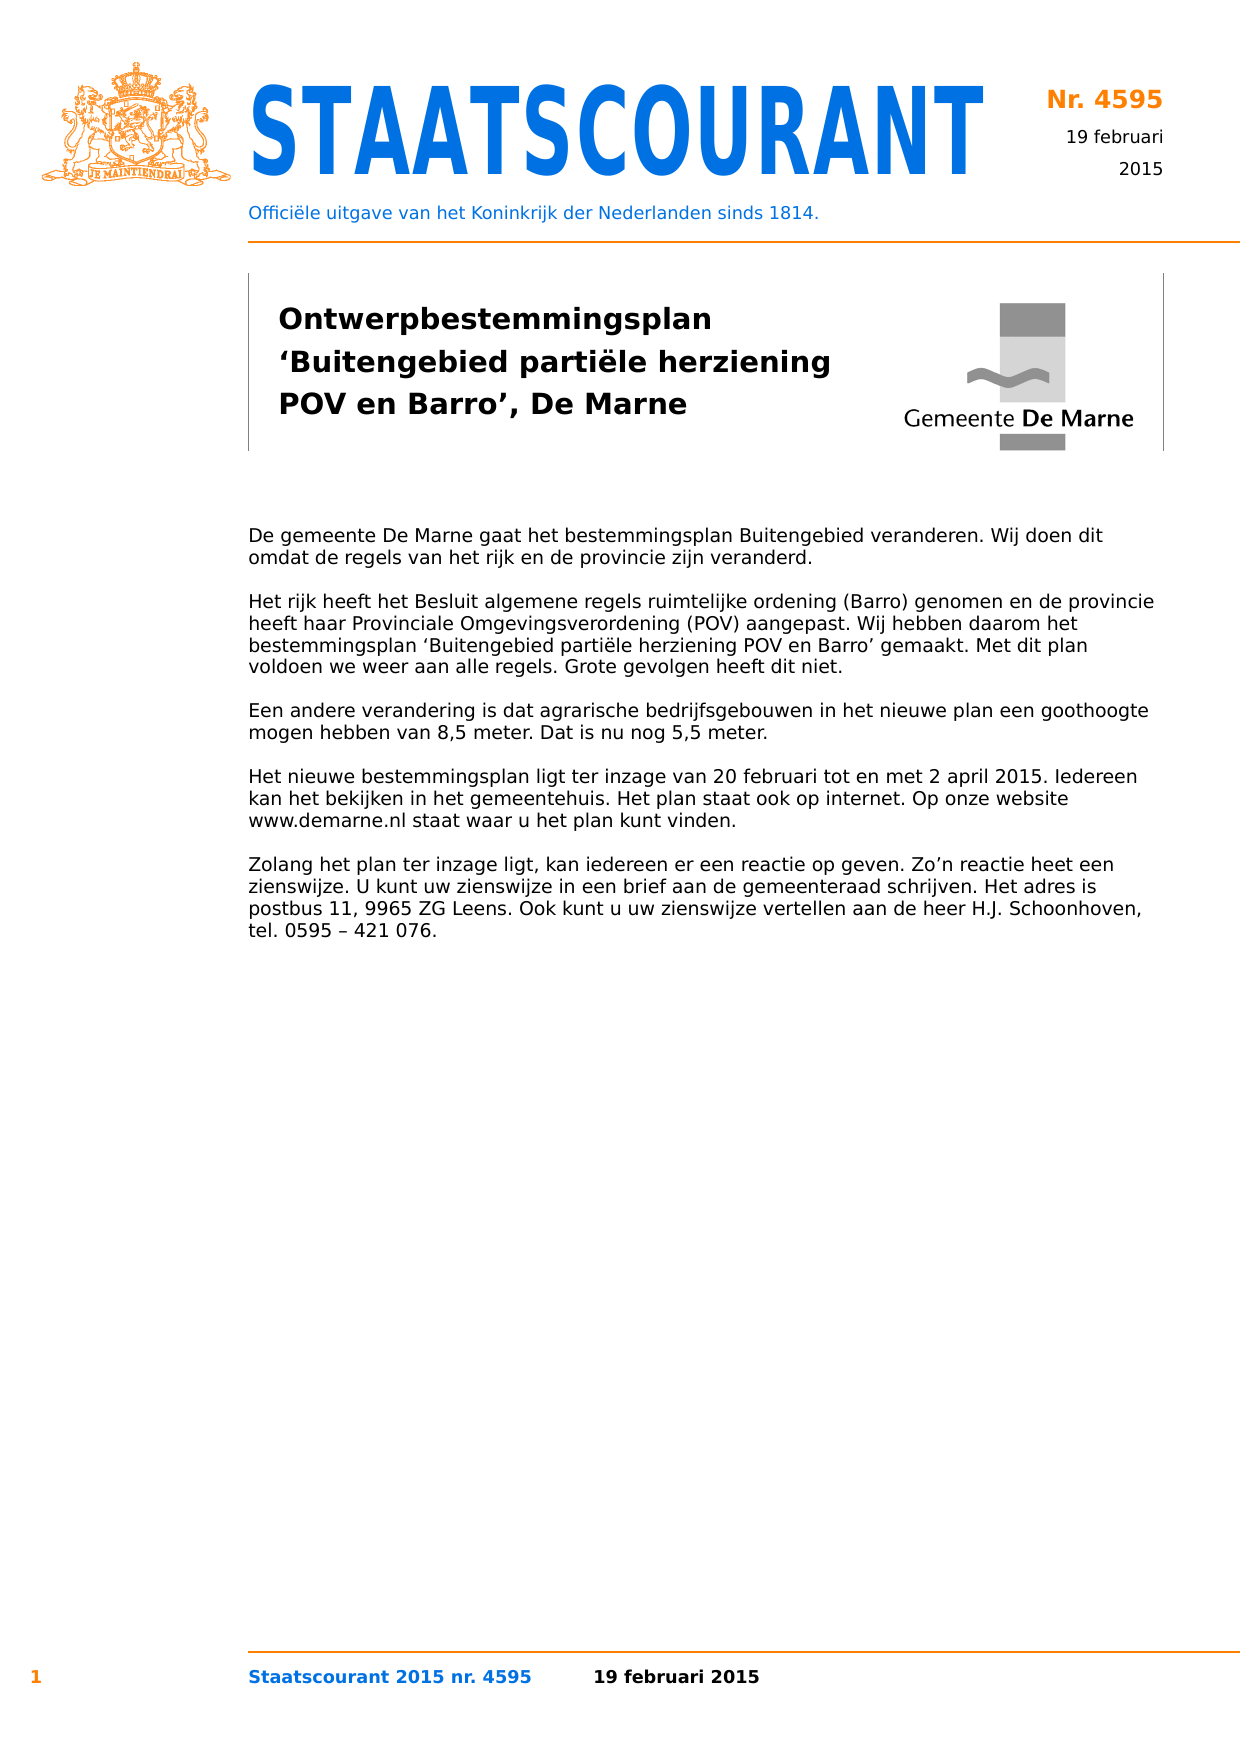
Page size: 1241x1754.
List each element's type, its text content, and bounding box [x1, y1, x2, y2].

text De gemeente De Marne gaat het bestemmingsplan Buitengebied veranderen. Wij doen dit omdat de regels van het rijk en de provincie zijn veranderd. [248, 525, 1163, 569]
subtitle Ontwerpbestemmingsplan ‘Buitengebied partiële herziening POV en Barro’, De Marne [249, 273, 1163, 451]
text Een andere verandering is dat agrarische bedrijfsgebouwen in het nieuwe plan een goothoogte mogen hebben van 8,5 meter. Dat is nu nog 5,5 meter. [248, 700, 1163, 744]
table_cell 19 februari [998, 121, 1240, 153]
table_cell 2015 [998, 153, 1240, 203]
table_header [25, 62, 248, 241]
picture [903, 302, 1134, 451]
table_cell Officiële uitgave van het Koninkrijk der Nederlanden sinds 1814. [248, 203, 1240, 241]
table_header Nr. 4595 [998, 62, 1240, 121]
picture [41, 62, 231, 186]
text Zolang het plan ter inzage ligt, kan iedereen er een reactie op geven. Zo’n reactie heet een zienswijze. U kunt uw zienswijze in een brief aan de gemeenteraad schrijven. Het adres is postbus 11, 9965 ZG Leens. Ook kunt u uw zienswijze vertellen aan de heer H.J. Schoonhoven, tel. 0595 – 421 076. [248, 854, 1163, 942]
text Het rijk heeft het Besluit algemene regels ruimtelijke ordening (Barro) genomen en de provincie heeft haar Provinciale Omgevingsverordening (POV) aangepast. Wij hebben daarom het bestemmingsplan ‘Buitengebied partiële herziening POV en Barro’ gemaakt. Met dit plan voldoen we weer aan alle regels. Grote gevolgen heeft dit niet. [248, 591, 1163, 678]
text Het nieuwe bestemmingsplan ligt ter inzage van 20 februari tot en met 2 april 2015. Iedereen kan het bekijken in het gemeentehuis. Het plan staat ook op internet. Op onze website www.demarne.nl staat waar u het plan kunt vinden. [248, 766, 1163, 832]
table_header STAATSCOURANT [248, 62, 998, 203]
